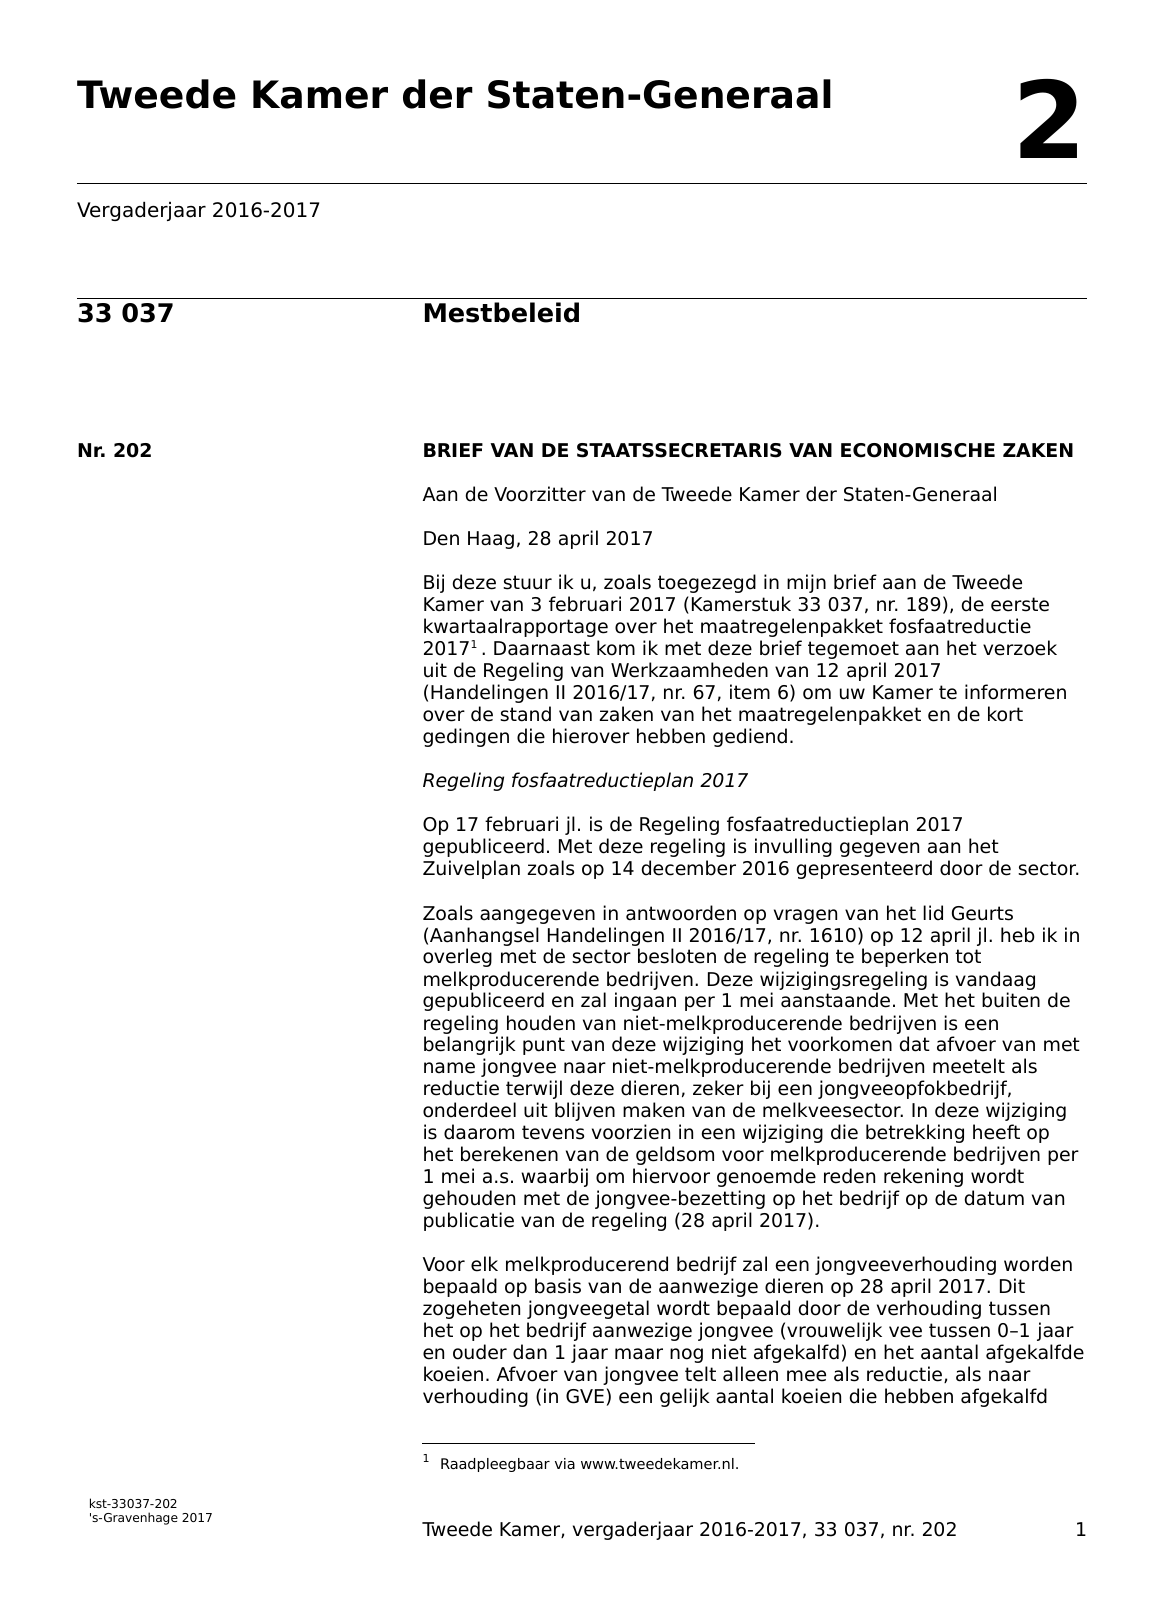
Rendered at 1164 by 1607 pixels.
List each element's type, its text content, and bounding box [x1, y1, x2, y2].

text Raadpleegbaar via www.tweedekamer.nl. [422, 1452, 1087, 1474]
text Zoals aangegeven in antwoorden op vragen van het lid Geurts (Aanhangsel Handelingen II 2016/17, nr. 1610) op 12 april jl. heb ik in overleg met de sector besloten de regeling te beperken tot melkproducerende bedrijven. Deze wijzigingsregeling is vandaag gepubliceerd en zal ingaan per 1 mei aanstaande. Met het buiten de regeling houden van niet-melkproducerende bedrijven is een belangrijk punt van deze wijziging het voorkomen dat afvoer van met name jongvee naar niet-melkproducerende bedrijven meetelt als reductie terwijl deze dieren, zeker bij een jongveeopfokbedrijf, onderdeel uit blijven maken van de melkveesector. In deze wijziging is daarom tevens voorzien in een wijziging die betrekking heeft op het berekenen van de geldsom voor melkproducerende bedrijven per 1 mei a.s. waarbij om hiervoor genoemde reden rekening wordt gehouden met de jongvee-bezetting op het bedrijf op de datum van publicatie van de regeling (28 april 2017). [422, 902, 1087, 1232]
subtitle 33 037 Mestbeleid [77, 299, 1087, 329]
subtitle Regeling fosfaatreductieplan 2017 [422, 770, 1087, 792]
text Bij deze stuur ik u, zoals toegezegd in mijn brief aan de Tweede Kamer van 3 februari 2017 (Kamerstuk 33 037, nr. 189), de eerste kwartaalrapportage over het maatregelenpakket fosfaatreductie 2017. Daarnaast kom ik met deze brief tegemoet aan het verzoek uit de Regeling van Werkzaamheden van 12 april 2017 (Handelingen II 2016/17, nr. 67, item 6) om uw Kamer te informeren over de stand van zaken van het maatregelenpakket en de kort gedingen die hierover hebben gediend. [422, 572, 1087, 748]
table_header Tweede Kamer der Staten-Generaal [77, 59, 886, 183]
text Op 17 februari jl. is de Regeling fosfaatreductieplan 2017 gepubliceerd. Met deze regeling is invulling gegeven aan het Zuivelplan zoals op 14 december 2016 gepresenteerd door de sector. [422, 814, 1087, 880]
text Voor elk melkproducerend bedrijf zal een jongveeverhouding worden bepaald op basis van de aanwezige dieren op 28 april 2017. Dit zogeheten jongveegetal wordt bepaald door de verhouding tussen het op het bedrijf aanwezige jongvee (vrouwelijk vee tussen 0–1 jaar en ouder dan 1 jaar maar nog niet afgekalfd) en het aantal afgekalfde koeien. Afvoer van jongvee telt alleen mee als reductie, als naar verhouding (in GVE) een gelijk aantal koeien die hebben afgekalfd [422, 1254, 1087, 1408]
text 's-Gravenhage 2017 [88, 1511, 323, 1525]
text Aan de Voorzitter van de Tweede Kamer der Staten-Generaal [422, 484, 1087, 506]
text kst-33037-202 [88, 1497, 323, 1511]
table_cell Vergaderjaar 2016-2017 [77, 184, 1087, 298]
text Den Haag, 28 april 2017 [422, 528, 1087, 550]
subtitle Nr. 202 BRIEF VAN DE STAATSSECRETARIS VAN ECONOMISCHE ZAKEN [77, 440, 1087, 462]
table_header 2 [886, 59, 1087, 183]
